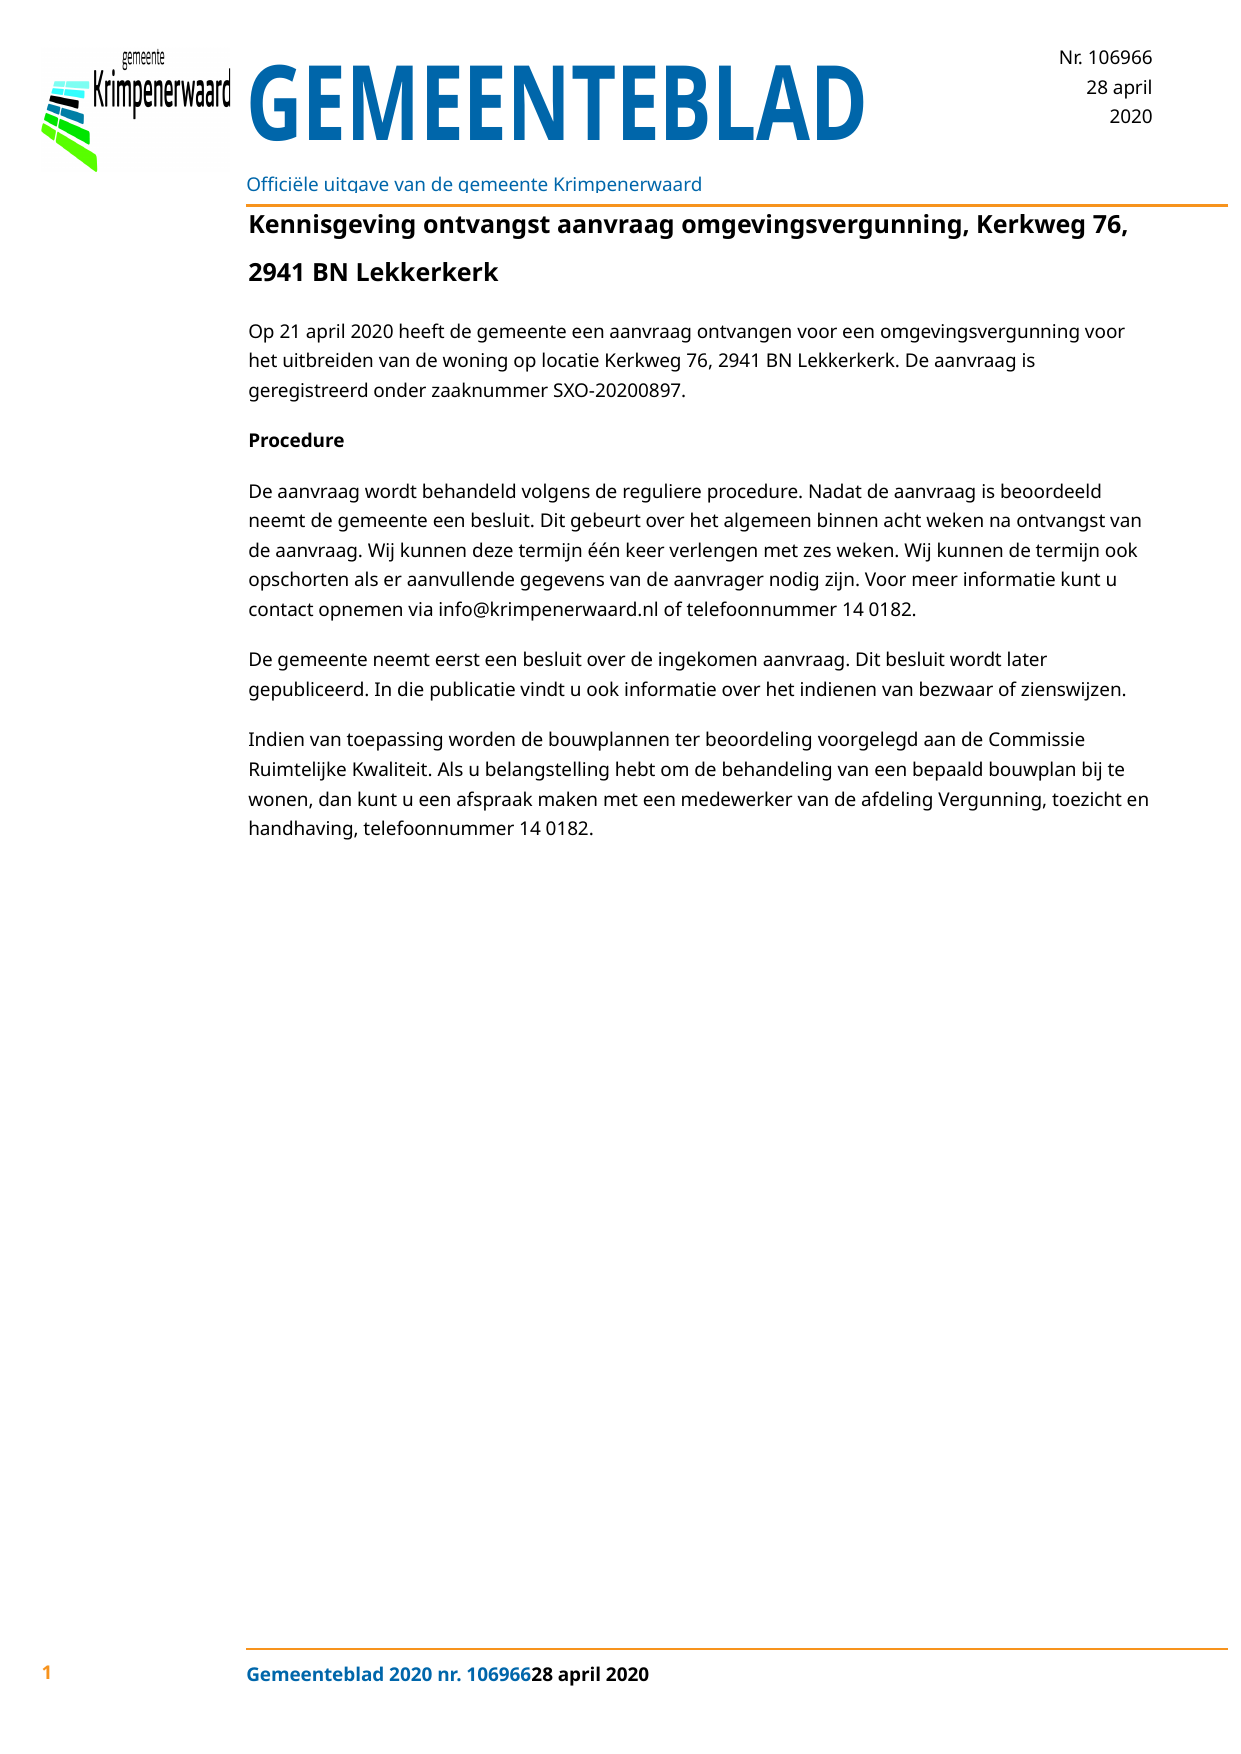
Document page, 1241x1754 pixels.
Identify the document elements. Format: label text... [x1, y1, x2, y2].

picture [41, 47, 231, 172]
text De gemeente neemt eerst een besluit over de ingekomen aanvraag. Dit besluit wordt later gepubliceerd. In die publicatie vindt u ook informatie over het indienen van bezwaar of zienswijzen. [248, 647, 1152, 702]
text Indien van toepassing worden de bouwplannen ter beoordeling voorgelegd aan de Commissie Ruimtelijke Kwaliteit. Als u belangstelling hebt om de behandeling van een bepaald bouwplan bij te wonen, dan kunt u een afspraak maken met een medewerker van de afdeling Vergunning, toezicht en handhaving, telefoonnummer 14 0182. [248, 727, 1152, 841]
text Kennisgeving ontvangst aanvraag omgevingsvergunning, Kerkweg 76, 2941 BN Lekkerkerk [248, 207, 1152, 288]
text Procedure [248, 427, 1152, 453]
text Op 21 april 2020 heeft de gemeente een aanvraag ontvangen voor een omgevingsvergunning voor het uitbreiden van de woning op locatie Kerkweg 76, 2941 BN Lekkerkerk. De aanvraag is geregistreerd onder zaaknummer SXO-20200897. [248, 318, 1152, 403]
text De aanvraag wordt behandeld volgens de reguliere procedure. Nadat de aanvraag is beoordeeld neemt de gemeente een besluit. Dit gebeurt over het algemeen binnen acht weken na ontvangst van de aanvraag. Wij kunnen deze termijn één keer verlengen met zes weken. Wij kunnen de termijn ook opschorten als er aanvullende gegevens van de aanvrager nodig zijn. Voor meer informatie kunt u contact opnemen via info@krimpenerwaard.nl of telefoonnummer 14 0182. [248, 478, 1152, 622]
